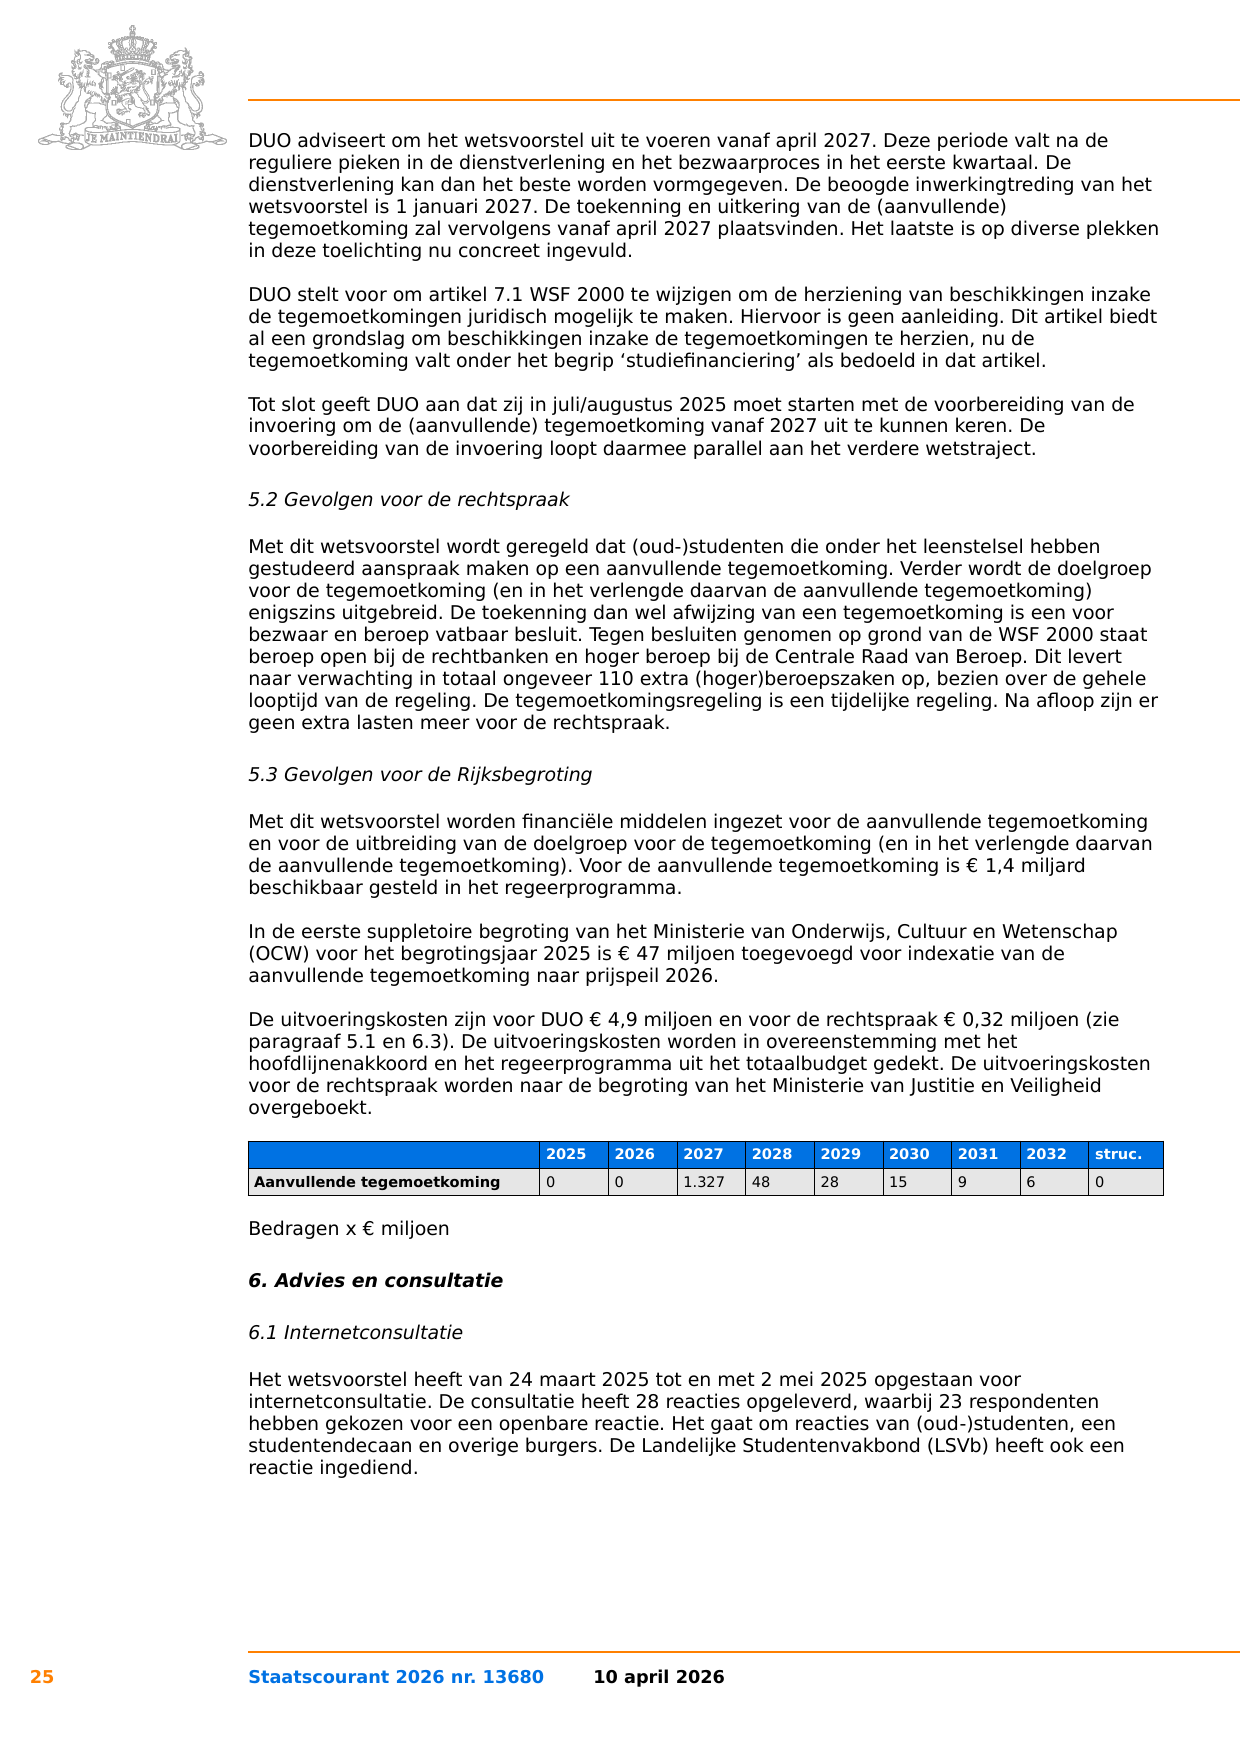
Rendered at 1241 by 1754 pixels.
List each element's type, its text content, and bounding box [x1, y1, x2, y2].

text DUO stelt voor om artikel 7.1 WSF 2000 te wijzigen om de herziening van beschikkingen inzake de tegemoetkomingen juridisch mogelijk te maken. Hiervoor is geen aanleiding. Dit artikel biedt al een grondslag om beschikkingen inzake de tegemoetkomingen te herzien, nu de tegemoetkoming valt onder het begrip ‘studiefinanciering’ als bedoeld in dat artikel. [248, 284, 1163, 372]
text Bedragen x € miljoen [248, 1218, 1163, 1240]
table_header 2028 [746, 1142, 814, 1168]
table_cell 0 [1089, 1169, 1163, 1195]
table_cell 28 [815, 1169, 883, 1195]
table_header struc. [1089, 1142, 1163, 1168]
text Het wetsvoorstel heeft van 24 maart 2025 tot en met 2 mei 2025 opgestaan voor internetconsultatie. De consultatie heeft 28 reacties opgeleverd, waarbij 23 respondenten hebben gekozen voor een openbare reactie. Het gaat om reacties van (oud‑)studenten, een studentendecaan en overige burgers. De Landelijke Studentenvakbond (LSVb) heeft ook een reactie ingediend. [248, 1369, 1163, 1479]
subtitle 6. Advies en consultatie [248, 1270, 1163, 1292]
table_header 2027 [678, 1142, 745, 1168]
table_cell 9 [952, 1169, 1020, 1195]
subtitle 5.2 Gevolgen voor de rechtspraak [248, 489, 1163, 511]
text Tot slot geeft DUO aan dat zij in juli/augustus 2025 moet starten met de voorbereiding van de invoering om de (aanvullende) tegemoetkoming vanaf 2027 uit te kunnen keren. De voorbereiding van de invoering loopt daarmee parallel aan het verdere wetstraject. [248, 393, 1163, 459]
table_header 2031 [952, 1142, 1020, 1168]
subtitle 5.3 Gevolgen voor de Rijksbegroting [248, 764, 1163, 786]
table_header 2026 [609, 1142, 677, 1168]
picture [38, 25, 227, 150]
text Met dit wetsvoorstel wordt geregeld dat (oud-)studenten die onder het leenstelsel hebben gestudeerd aanspraak maken op een aanvullende tegemoetkoming. Verder wordt de doelgroep voor de tegemoetkoming (en in het verlengde daarvan de aanvullende tegemoetkoming) enigszins uitgebreid. De toekenning dan wel afwijzing van een tegemoetkoming is een voor bezwaar en beroep vatbaar besluit. Tegen besluiten genomen op grond van de WSF 2000 staat beroep open bij de rechtbanken en hoger beroep bij de Centrale Raad van Beroep. Dit levert naar verwachting in totaal ongeveer 110 extra (hoger)beroepszaken op, bezien over de gehele looptijd van de regeling. De tegemoetkomingsregeling is een tijdelijke regeling. Na afloop zijn er geen extra lasten meer voor de rechtspraak. [248, 536, 1163, 734]
subtitle 6.1 Internetconsultatie [248, 1322, 1163, 1344]
table_cell 15 [884, 1169, 951, 1195]
table_cell 0 [609, 1169, 677, 1195]
table_header 2025 [540, 1142, 608, 1168]
table_header 2029 [815, 1142, 883, 1168]
table_cell Aanvullende tegemoetkoming [249, 1169, 539, 1195]
table_header 2030 [884, 1142, 951, 1168]
text In de eerste suppletoire begroting van het Ministerie van Onderwijs, Cultuur en Wetenschap (OCW) voor het begrotingsjaar 2025 is € 47 miljoen toegevoegd voor indexatie van de aanvullende tegemoetkoming naar prijspeil 2026. [248, 921, 1163, 987]
text Met dit wetsvoorstel worden financiële middelen ingezet voor de aanvullende tegemoetkoming en voor de uitbreiding van de doelgroep voor de tegemoetkoming (en in het verlengde daarvan de aanvullende tegemoetkoming). Voor de aanvullende tegemoetkoming is € 1,4 miljard beschikbaar gesteld in het regeerprogramma. [248, 811, 1163, 899]
table_cell 1.327 [678, 1169, 745, 1195]
table_cell 48 [746, 1169, 814, 1195]
table_header [249, 1142, 539, 1168]
table_header 2032 [1021, 1142, 1088, 1168]
table_cell 6 [1021, 1169, 1088, 1195]
table_cell 0 [540, 1169, 608, 1195]
text DUO adviseert om het wetsvoorstel uit te voeren vanaf april 2027. Deze periode valt na de reguliere pieken in de dienstverlening en het bezwaarproces in het eerste kwartaal. De dienstverlening kan dan het beste worden vormgegeven. De beoogde inwerkingtreding van het wetsvoorstel is 1 januari 2027. De toekenning en uitkering van de (aanvullende) tegemoetkoming zal vervolgens vanaf april 2027 plaatsvinden. Het laatste is op diverse plekken in deze toelichting nu concreet ingevuld. [248, 130, 1163, 262]
text De uitvoeringskosten zijn voor DUO € 4,9 miljoen en voor de rechtspraak € 0,32 miljoen (zie paragraaf 5.1 en 6.3). De uitvoeringskosten worden in overeenstemming met het hoofdlijnenakkoord en het regeerprogramma uit het totaalbudget gedekt. De uitvoeringskosten voor de rechtspraak worden naar de begroting van het Ministerie van Justitie en Veiligheid overgeboekt. [248, 1009, 1163, 1119]
